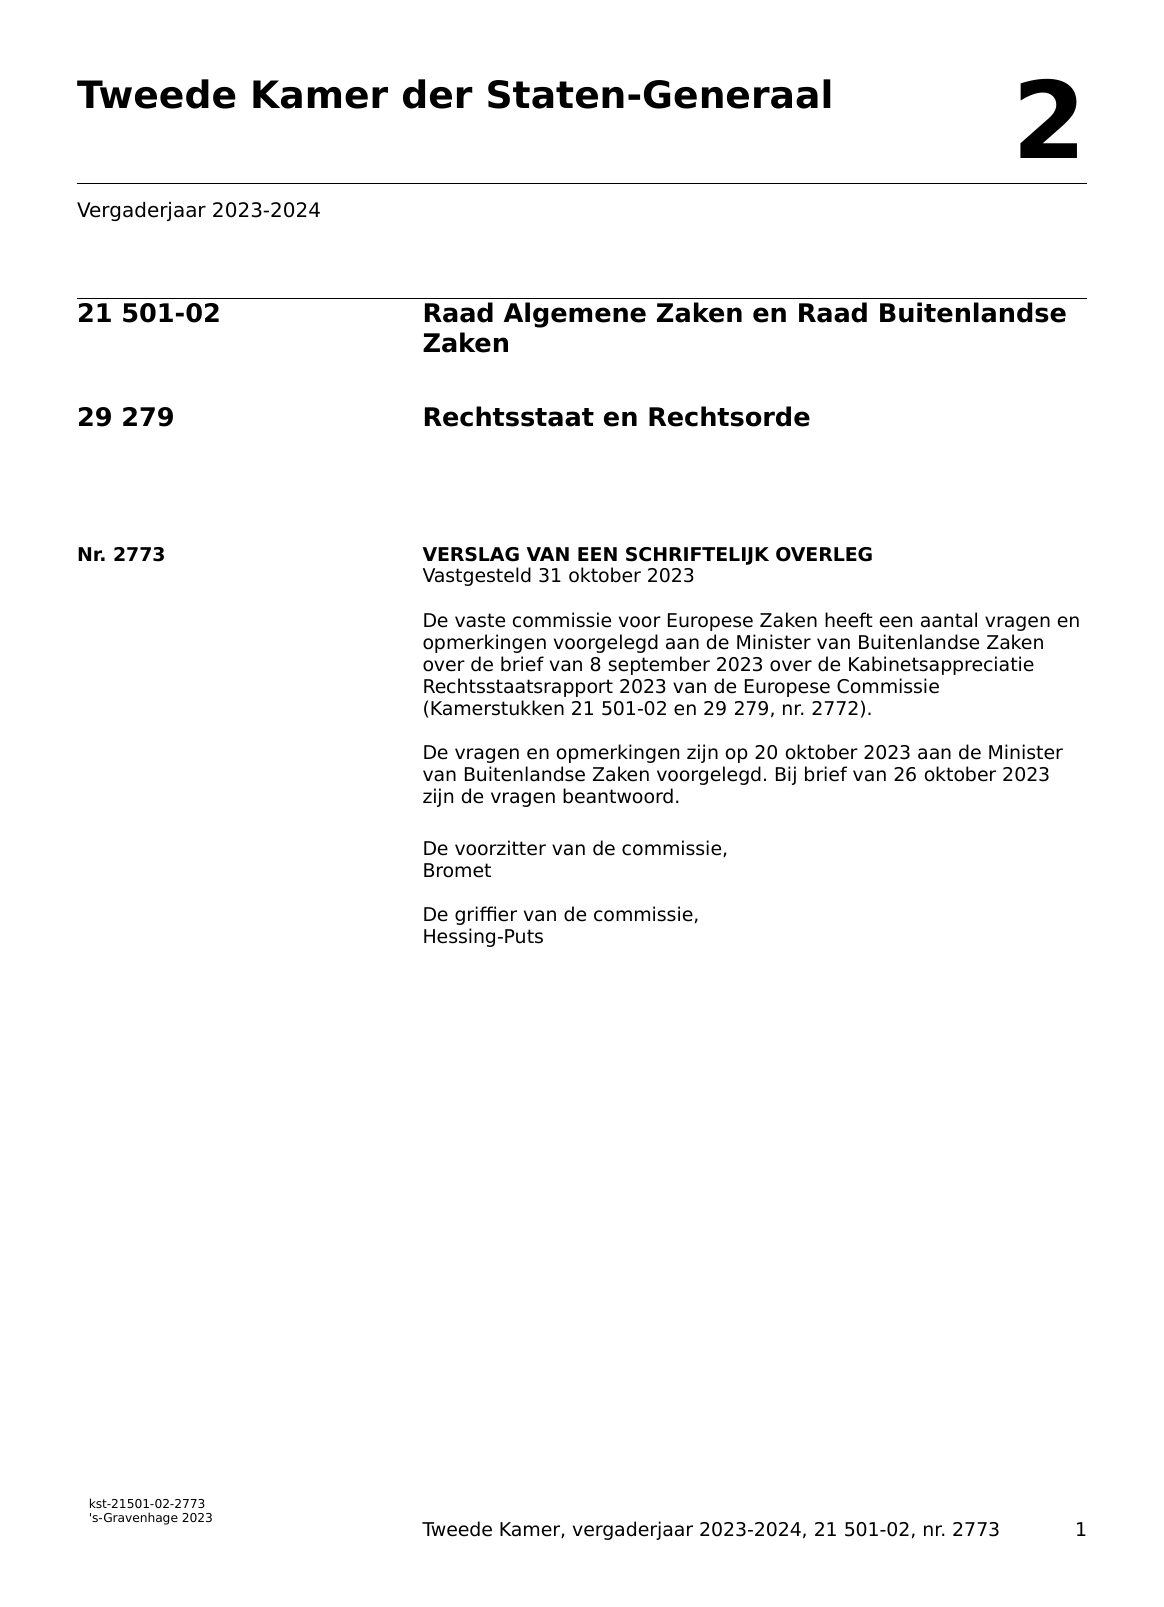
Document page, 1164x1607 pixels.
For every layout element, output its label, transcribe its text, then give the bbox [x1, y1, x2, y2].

table_header Tweede Kamer der Staten-Generaal [77, 59, 886, 183]
text De vragen en opmerkingen zijn op 20 oktober 2023 aan de Minister van Buitenlandse Zaken voorgelegd. Bij brief van 26 oktober 2023 zijn de vragen beantwoord. [422, 742, 1087, 808]
text 's-Gravenhage 2023 [88, 1511, 323, 1525]
table_header 2 [886, 59, 1087, 183]
subtitle 29 279 Rechtsstaat en Rechtsorde [77, 403, 1087, 432]
subtitle Nr. 2773 VERSLAG VAN EEN SCHRIFTELIJK OVERLEG [77, 543, 1087, 565]
text De vaste commissie voor Europese Zaken heeft een aantal vragen en opmerkingen voorgelegd aan de Minister van Buitenlandse Zaken over de brief van 8 september 2023 over de Kabinetsappreciatie Rechtsstaatsrapport 2023 van de Europese Commissie (Kamerstukken 21 501-02 en 29 279, nr. 2772). [422, 609, 1087, 719]
text Vastgesteld 31 oktober 2023 [422, 565, 1087, 587]
text kst-21501-02-2773 [88, 1497, 323, 1511]
table_cell Vergaderjaar 2023-2024 [77, 184, 1087, 298]
text De voorzitter van de commissie, Bromet [422, 838, 1087, 882]
text De griffier van de commissie, Hessing-Puts [422, 904, 1087, 948]
subtitle 21 501-02 Raad Algemene Zaken en Raad Buitenlandse Zaken [77, 299, 1087, 358]
